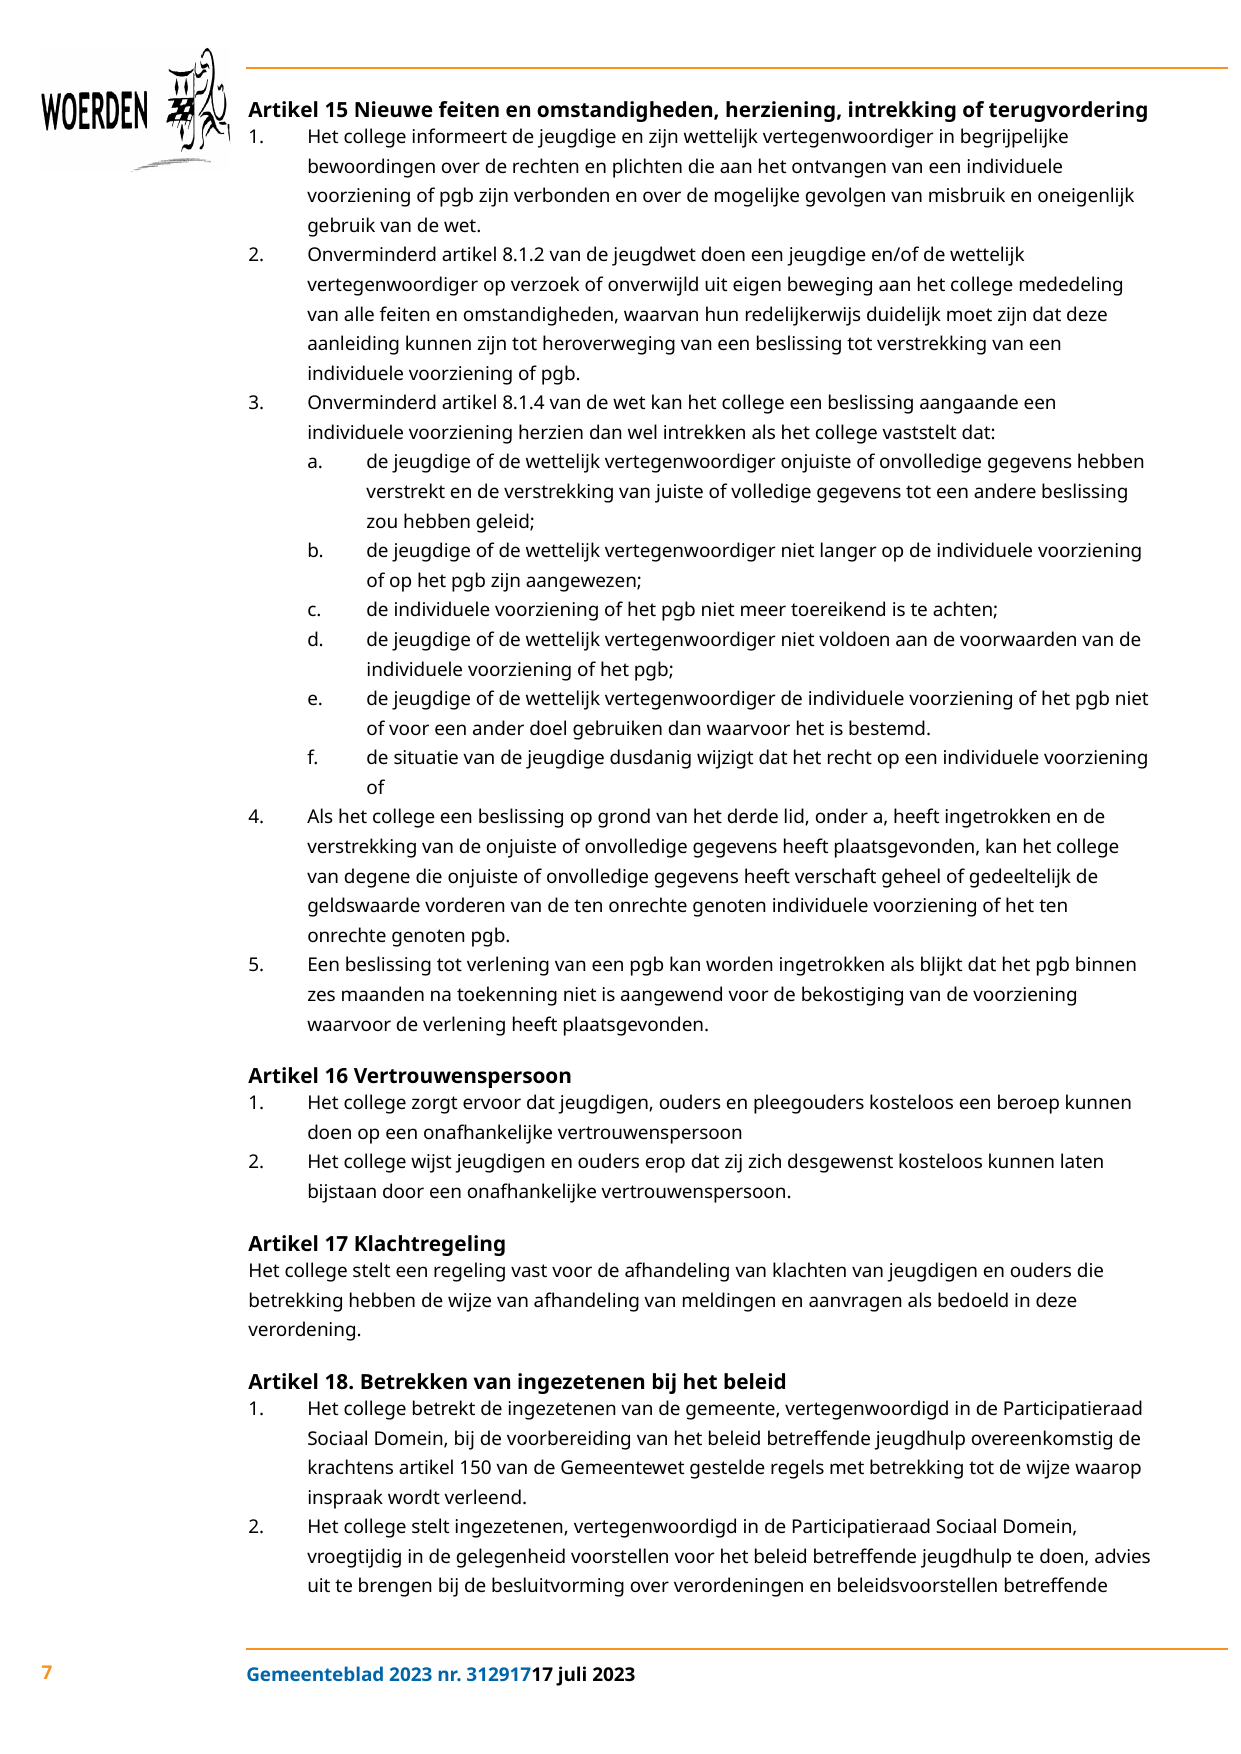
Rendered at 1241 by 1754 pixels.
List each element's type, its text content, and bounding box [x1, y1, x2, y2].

list Onverminderd artikel 8.1.4 van de wet kan het college een beslissing aangaande een individuele voorziening herzien dan wel intrekken als het college vaststelt dat: [248, 389, 1152, 445]
text Artikel 16 Vertrouwenspersoon [248, 1061, 1152, 1089]
text Artikel 17 Klachtregeling [248, 1229, 1152, 1257]
list de jeugdige of de wettelijk vertegenwoordiger onjuiste of onvolledige gegevens hebben verstrekt en de verstrekking van juiste of volledige gegevens tot een andere beslissing zou hebben geleid; [307, 449, 1152, 533]
list Het college informeert de jeugdige en zijn wettelijk vertegenwoordiger in begrijpelijke bewoordingen over de rechten en plichten die aan het ontvangen van een individuele voorziening of pgb zijn verbonden en over de mogelijke gevolgen van misbruik en oneigenlijk gebruik van de wet. [248, 123, 1152, 238]
list Een beslissing tot verlening van een pgb kan worden ingetrokken als blijkt dat het pgb binnen zes maanden na toekenning niet is aangewend voor de bekostiging van de voorziening waarvoor de verlening heeft plaatsgevonden. [248, 952, 1152, 1036]
list Het college zorgt ervoor dat jeugdigen, ouders en pleegouders kosteloos een beroep kunnen doen op een onafhankelijke vertrouwenspersoon [248, 1089, 1152, 1145]
list Het college wijst jeugdigen en ouders erop dat zij zich desgewenst kosteloos kunnen laten bijstaan door een onafhankelijke vertrouwenspersoon. [248, 1149, 1152, 1204]
list de jeugdige of de wettelijk vertegenwoordiger de individuele voorziening of het pgb niet of voor een ander doel gebruiken dan waarvoor het is bestemd. [307, 685, 1152, 741]
list Onverminderd artikel 8.1.2 van de jeugdwet doen een jeugdige en/of de wettelijk vertegenwoordiger op verzoek of onverwijld uit eigen beweging aan het college mededeling van alle feiten en omstandigheden, waarvan hun redelijkerwijs duidelijk moet zijn dat deze aanleiding kunnen zijn tot heroverweging van een beslissing tot verstrekking van een individuele voorziening of pgb. [248, 242, 1152, 386]
text Artikel 15 Nieuwe feiten en omstandigheden, herziening, intrekking of terugvordering [248, 95, 1152, 123]
text Het college stelt een regeling vast voor de afhandeling van klachten van jeugdigen en ouders die betrekking hebben de wijze van afhandeling van meldingen en aanvragen als bedoeld in deze verordening. [248, 1257, 1152, 1342]
list de jeugdige of de wettelijk vertegenwoordiger niet voldoen aan de voorwaarden van de individuele voorziening of het pgb; [307, 626, 1152, 681]
list de jeugdige of de wettelijk vertegenwoordiger niet langer op de individuele voorziening of op het pgb zijn aangewezen; [307, 537, 1152, 593]
list de individuele voorziening of het pgb niet meer toereikend is te achten; [307, 597, 1152, 622]
list de situatie van de jeugdige dusdanig wijzigt dat het recht op een individuele voorziening of [307, 744, 1152, 800]
list Als het college een beslissing op grond van het derde lid, onder a, heeft ingetrokken en de verstrekking van de onjuiste of onvolledige gegevens heeft plaatsgevonden, kan het college van degene die onjuiste of onvolledige gegevens heeft verschaft geheel of gedeeltelijk de geldswaarde vorderen van de ten onrechte genoten individuele voorziening of het ten onrechte genoten pgb. [248, 804, 1152, 948]
list Het college stelt ingezetenen, vertegenwoordigd in de Participatieraad Sociaal Domein, vroegtijdig in de gelegenheid voorstellen voor het beleid betreffende jeugdhulp te doen, advies uit te brengen bij de besluitvorming over verordeningen en beleidsvoorstellen betreffende [248, 1513, 1152, 1598]
text Artikel 18. Betrekken van ingezetenen bij het beleid [248, 1367, 1152, 1395]
picture [41, 47, 231, 172]
list Het college betrekt de ingezetenen van de gemeente, vertegenwoordigd in de Participatieraad Sociaal Domein, bij de voorbereiding van het beleid betreffende jeugdhulp overeenkomstig de krachtens artikel 150 van de Gemeentewet gestelde regels met betrekking tot de wijze waarop inspraak wordt verleend. [248, 1395, 1152, 1510]
